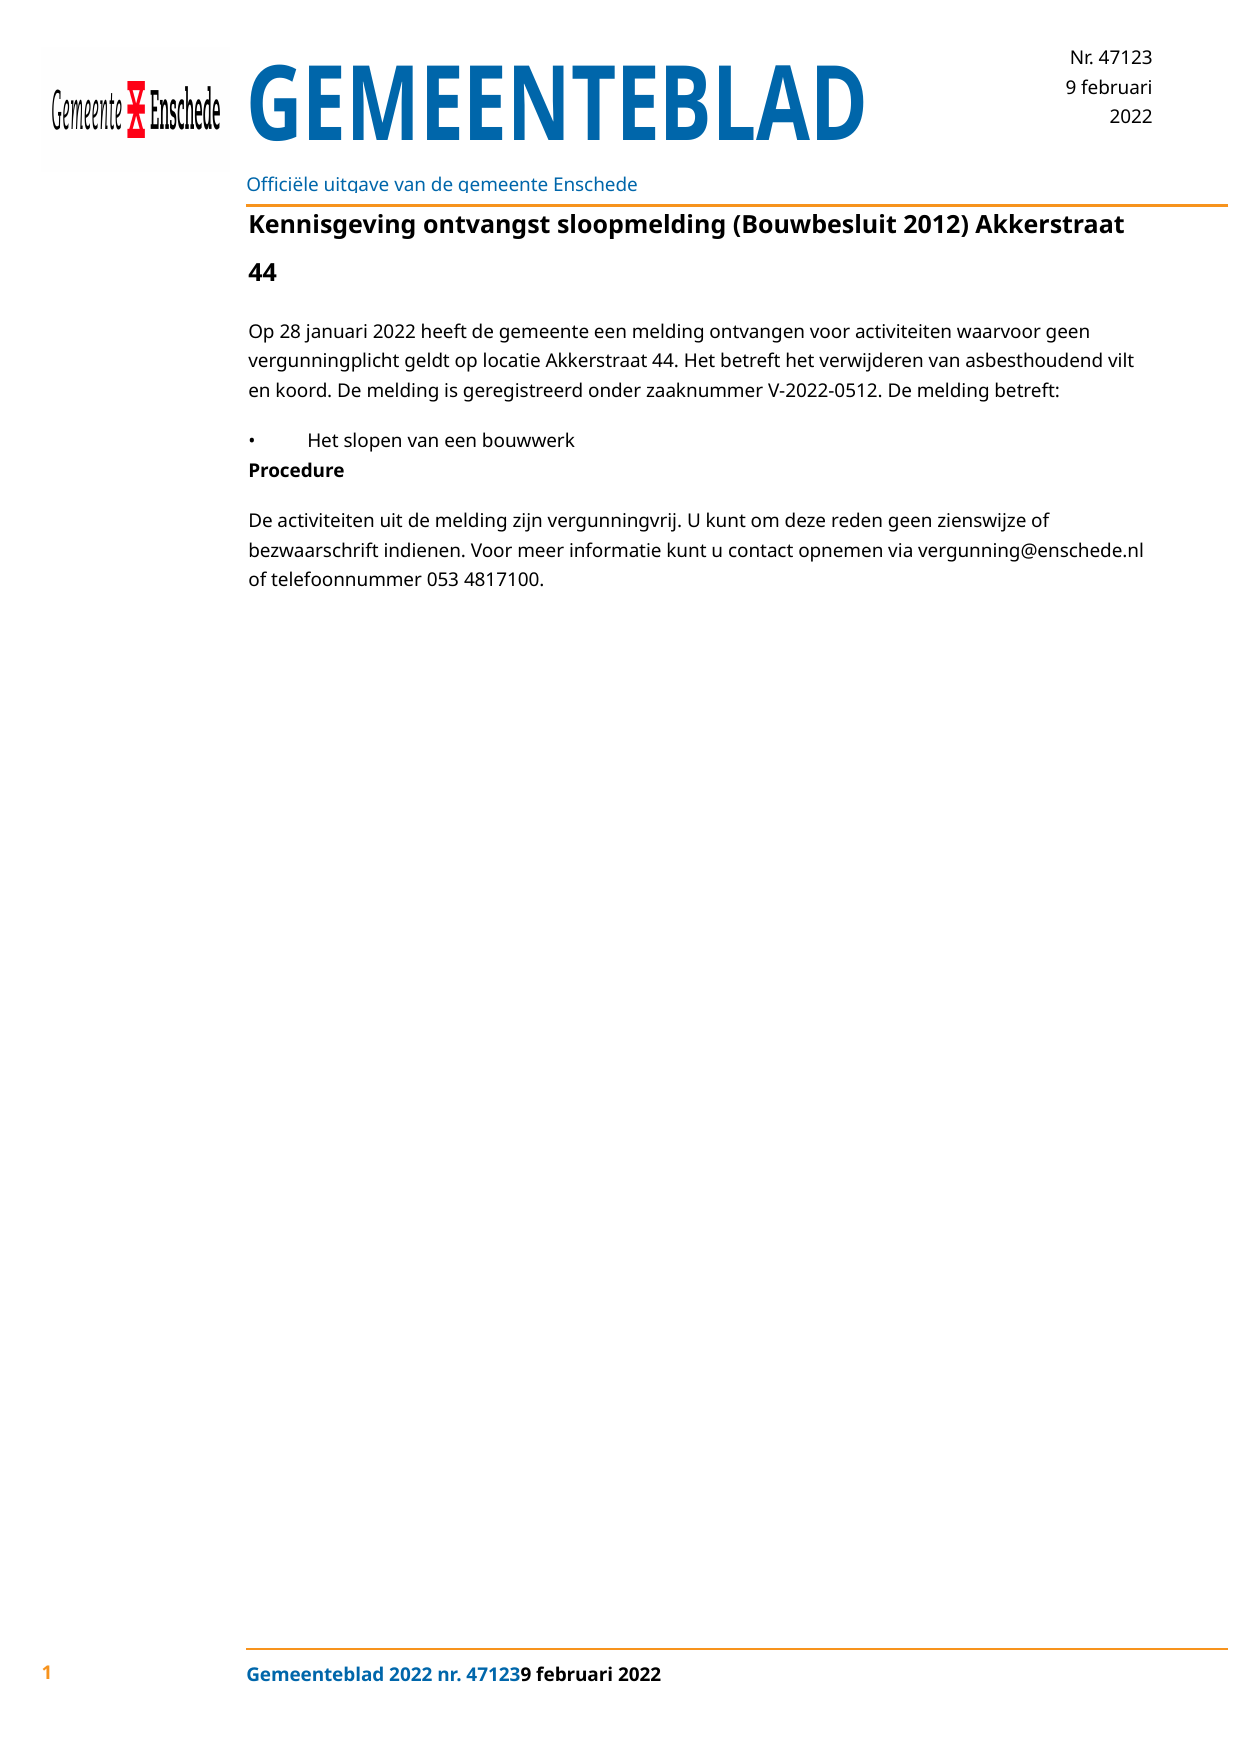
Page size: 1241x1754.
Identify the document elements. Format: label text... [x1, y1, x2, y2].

text Procedure [248, 457, 1152, 483]
text Op 28 januari 2022 heeft de gemeente een melding ontvangen voor activiteiten waarvoor geen vergunningplicht geldt op locatie Akkerstraat 44. Het betreft het verwijderen van asbesthoudend vilt en koord. De melding is geregistreerd onder zaaknummer V-2022-0512. De melding betreft: [248, 318, 1152, 403]
text Kennisgeving ontvangst sloopmelding (Bouwbesluit 2012) Akkerstraat 44 [248, 207, 1152, 288]
list Het slopen van een bouwwerk [248, 427, 1152, 453]
text De activiteiten uit de melding zijn vergunningvrij. U kunt om deze reden geen zienswijze of bezwaarschrift indienen. Voor meer informatie kunt u contact opnemen via vergunning@enschede.nl of telefoonnummer 053 4817100. [248, 507, 1152, 592]
picture [41, 47, 231, 172]
